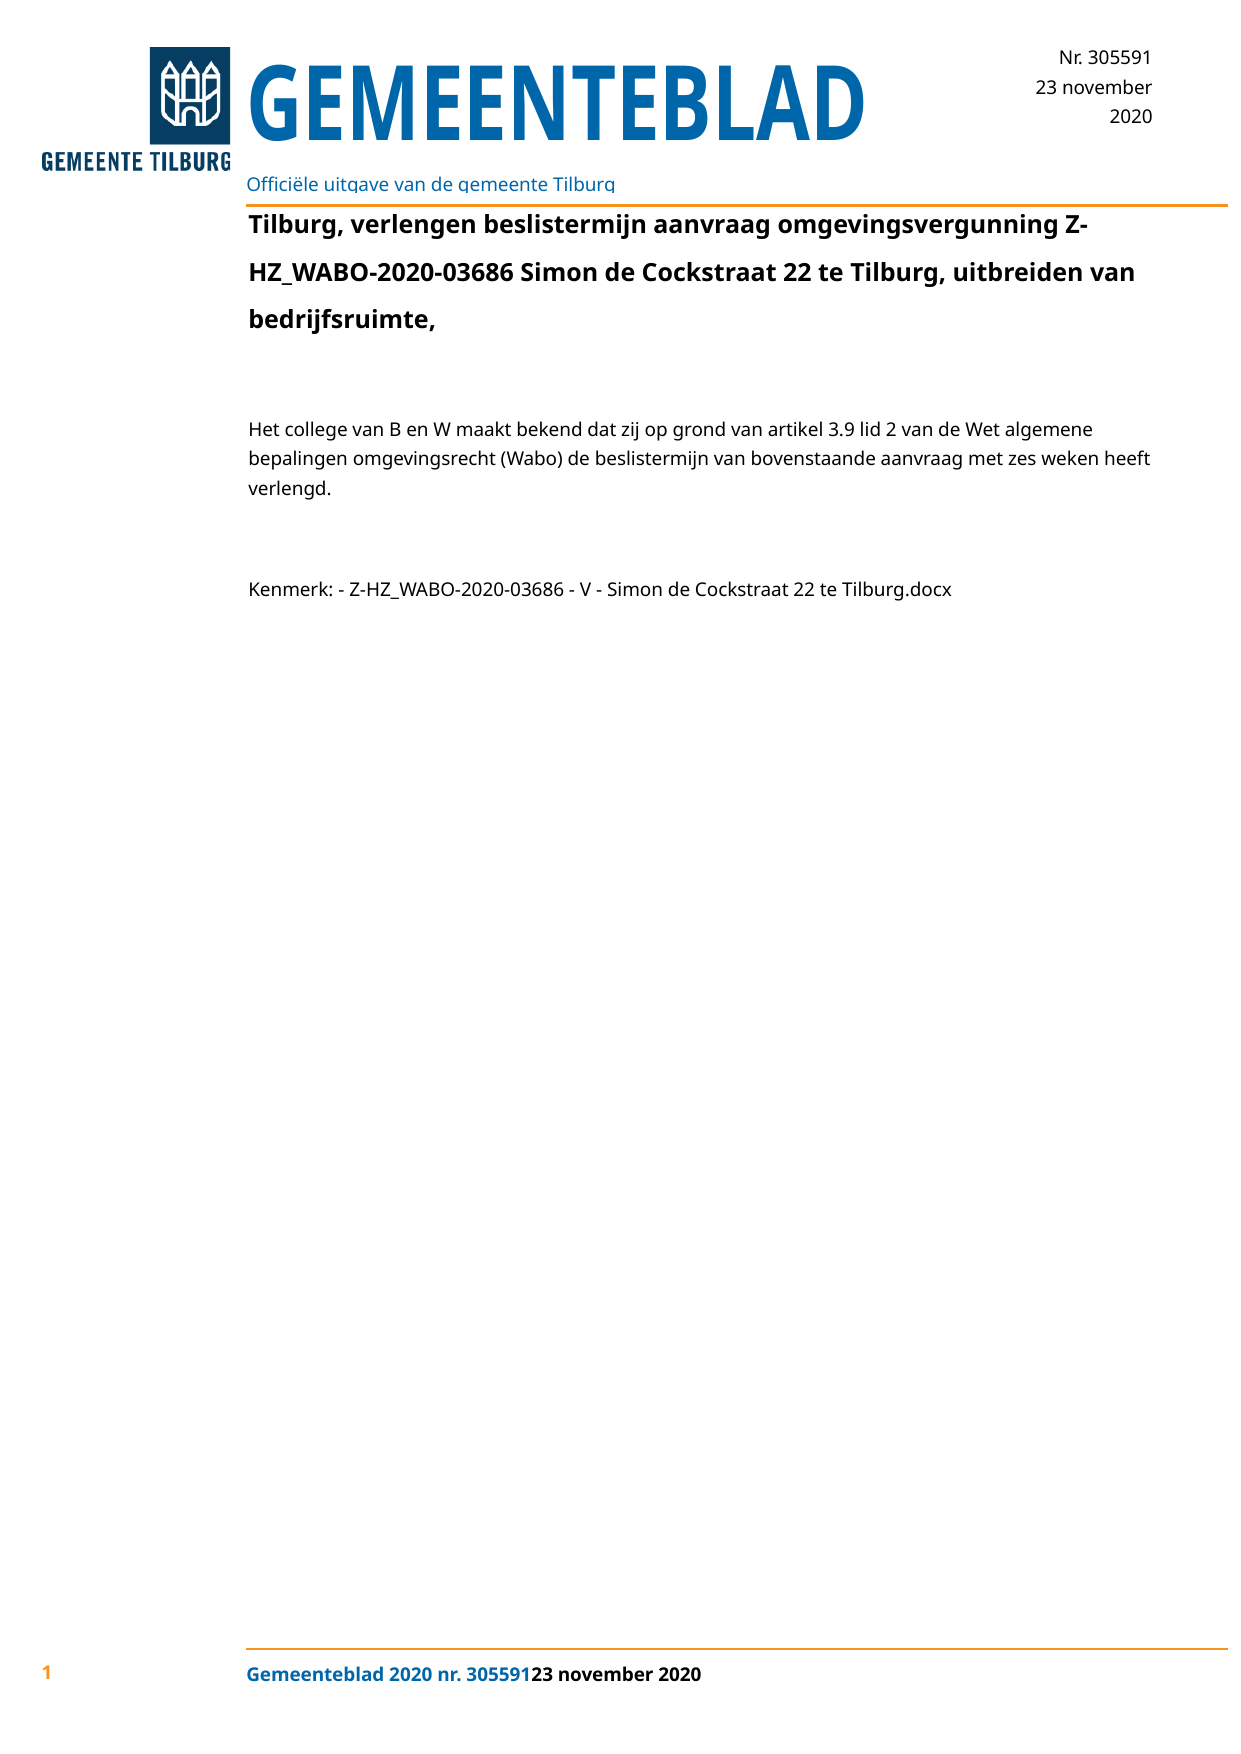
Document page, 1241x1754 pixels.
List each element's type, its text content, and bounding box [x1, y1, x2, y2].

text Tilburg, verlengen beslistermijn aanvraag omgevingsvergunning Z-HZ_WABO-2020-03686 Simon de Cockstraat 22 te Tilburg, uitbreiden van bedrijfsruimte, [248, 207, 1152, 336]
text Het college van B en W maakt bekend dat zij op grond van artikel 3.9 lid 2 van de Wet algemene bepalingen omgevingsrecht (Wabo) de beslistermijn van bovenstaande aanvraag met zes weken heeft verlengd. [248, 416, 1152, 501]
text Kenmerk: - Z-HZ_WABO-2020-03686 - V - Simon de Cockstraat 22 te Tilburg.docx [248, 576, 1152, 602]
picture [41, 47, 231, 172]
